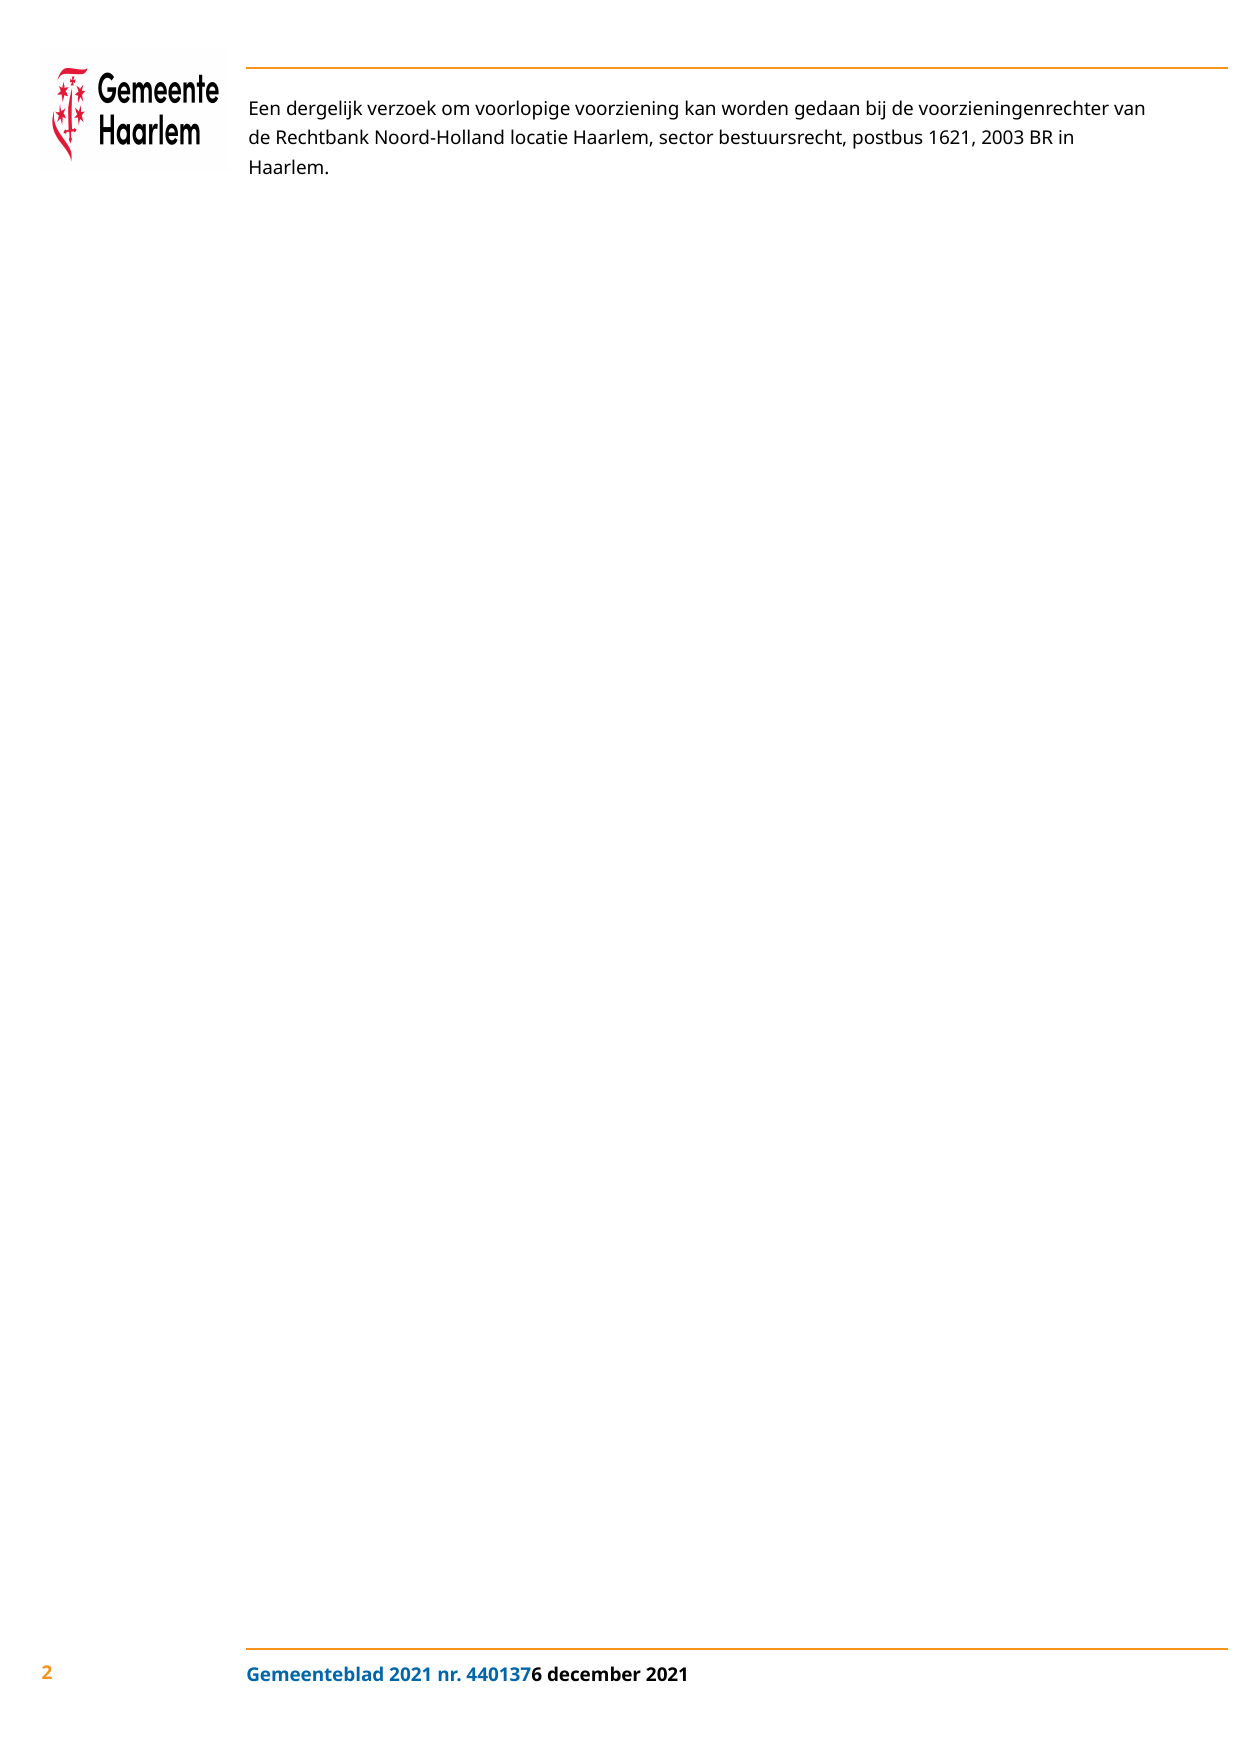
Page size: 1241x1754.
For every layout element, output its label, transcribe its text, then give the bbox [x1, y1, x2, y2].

picture [41, 47, 231, 172]
text Een dergelijk verzoek om voorlopige voorziening kan worden gedaan bij de voorzieningenrechter van de Rechtbank Noord-Holland locatie Haarlem, sector bestuursrecht, postbus 1621, 2003 BR in Haarlem. [248, 95, 1152, 180]
